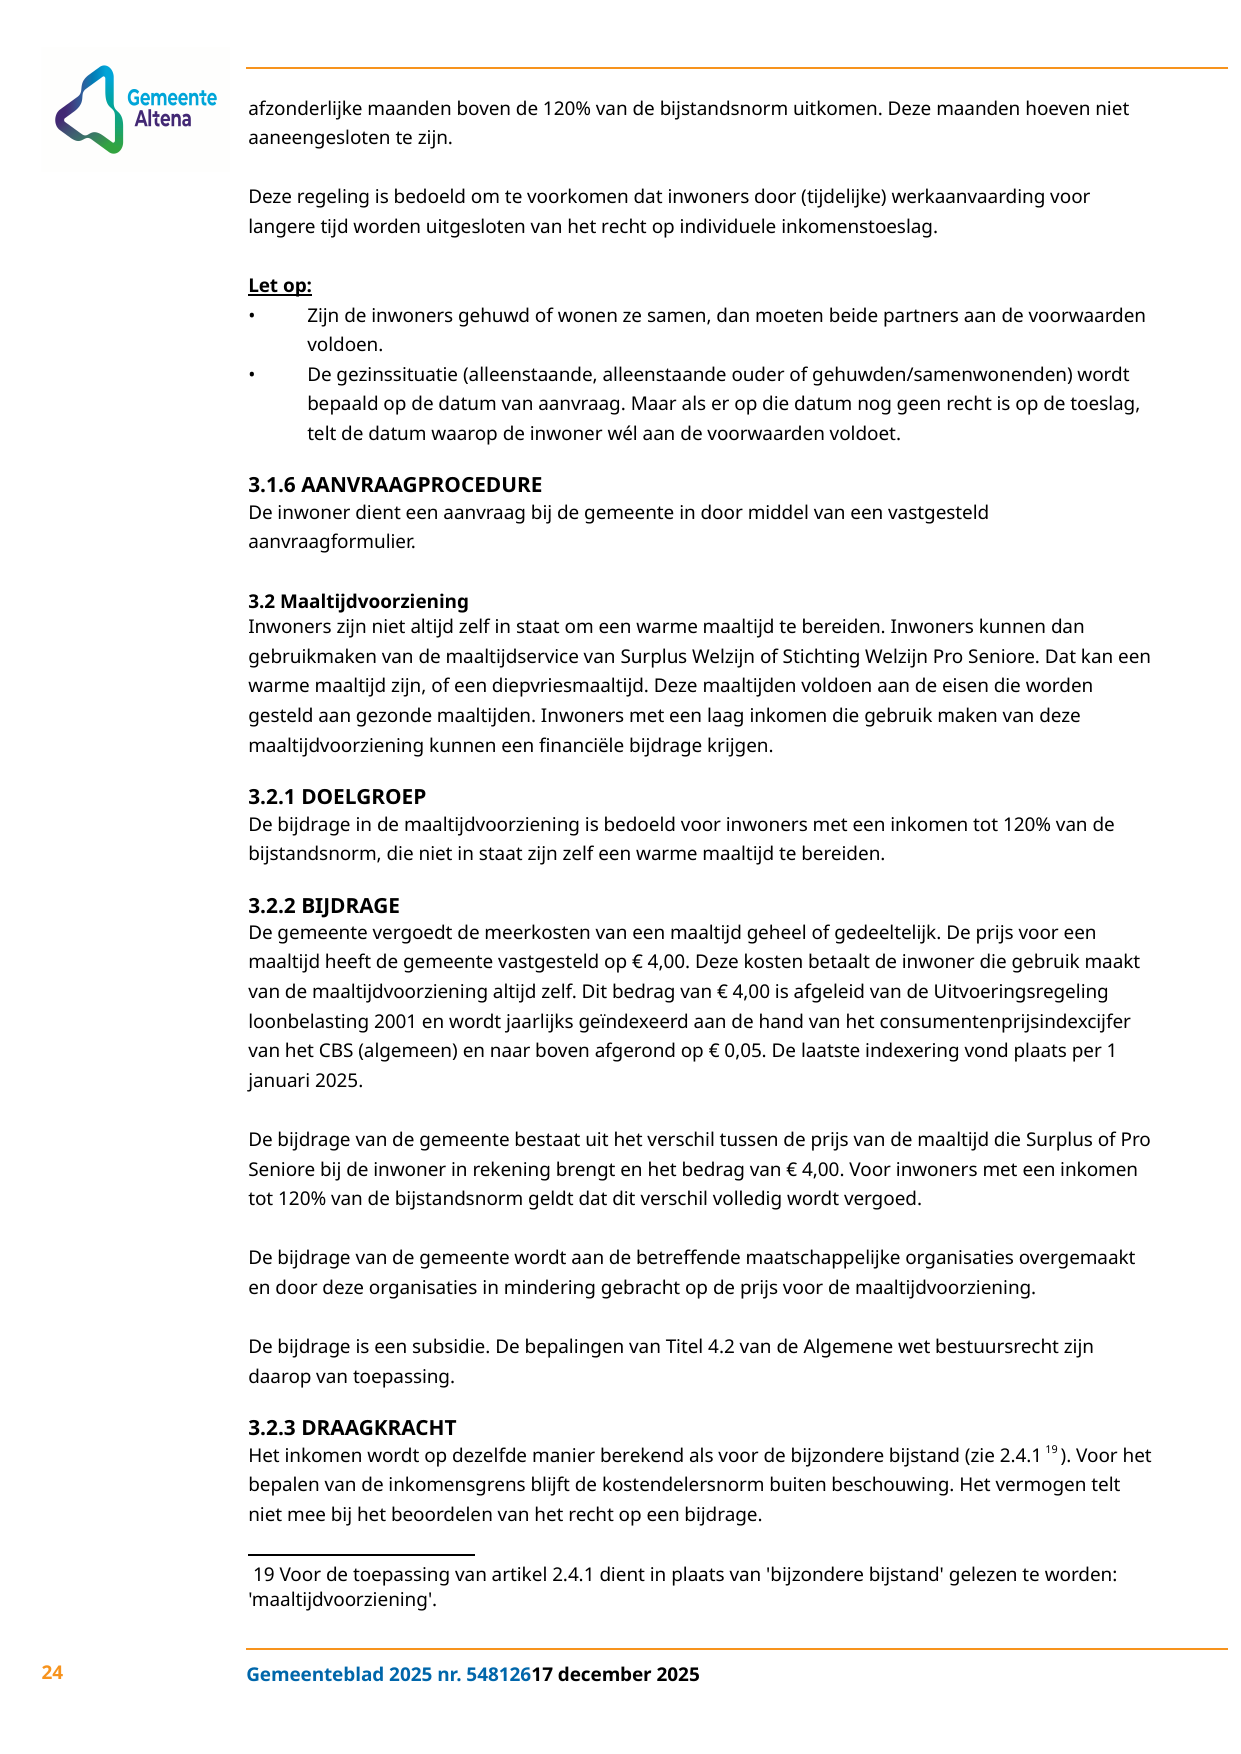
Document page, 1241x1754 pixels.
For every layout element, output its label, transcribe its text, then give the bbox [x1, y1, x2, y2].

text De bijdrage van de gemeente wordt aan de betreffende maatschappelijke organisaties overgemaakt en door deze organisaties in mindering gebracht op de prijs voor de maaltijdvoorziening. [248, 1244, 1152, 1300]
text De bijdrage van de gemeente bestaat uit het verschil tussen de prijs van de maaltijd die Surplus of Pro Seniore bij de inwoner in rekening brengt en het bedrag van € 4,00. Voor inwoners met een inkomen tot 120% van de bijstandsnorm geldt dat dit verschil volledig wordt vergoed. [248, 1126, 1152, 1211]
text 3.2.2 BIJDRAGE [248, 891, 1152, 919]
text 3.1.6 AANVRAAGPROCEDURE [248, 471, 1152, 499]
text 3.2.1 DOELGROEP [248, 782, 1152, 811]
text 3.2 Maaltijdvoorziening [248, 588, 1152, 613]
text Voor de toepassing van artikel 2.4.1 dient in plaats van 'bijzondere bijstand' gelezen te worden: 'maaltijdvoorziening'. [248, 1561, 1152, 1612]
text De gemeente vergoedt de meerkosten van een maaltijd geheel of gedeeltelijk. De prijs voor een maaltijd heeft de gemeente vastgesteld op € 4,00. Deze kosten betaalt de inwoner die gebruik maakt van de maaltijdvoorziening altijd zelf. Dit bedrag van € 4,00 is afgeleid van de Uitvoeringsregeling loonbelasting 2001 en wordt jaarlijks geïndexeerd aan de hand van het consumentenprijsindexcijfer van het CBS (algemeen) en naar boven afgerond op € 0,05. De laatste indexering vond plaats per 1 januari 2025. [248, 919, 1152, 1093]
text Let op: [248, 272, 1152, 298]
list Zijn de inwoners gehuwd of wonen ze samen, dan moeten beide partners aan de voorwaarden voldoen. [248, 302, 1152, 357]
text Inwoners zijn niet altijd zelf in staat om een warme maaltijd te bereiden. Inwoners kunnen dan gebruikmaken van de maaltijdservice van Surplus Welzijn of Stichting Welzijn Pro Seniore. Dat kan een warme maaltijd zijn, of een diepvriesmaaltijd. Deze maaltijden voldoen aan de eisen die worden gesteld aan gezonde maaltijden. Inwoners met een laag inkomen die gebruik maken van deze maaltijdvoorziening kunnen een financiële bijdrage krijgen. [248, 613, 1152, 758]
text De bijdrage in de maaltijdvoorziening is bedoeld voor inwoners met een inkomen tot 120% van de bijstandsnorm, die niet in staat zijn zelf een warme maaltijd te bereiden. [248, 811, 1152, 866]
text 3.2.3 DRAAGKRACHT [248, 1413, 1152, 1442]
text De bijdrage is een subsidie. De bepalingen van Titel 4.2 van de Algemene wet bestuursrecht zijn daarop van toepassing. [248, 1333, 1152, 1389]
picture [41, 47, 231, 172]
text afzonderlijke maanden boven de 120% van de bijstandsnorm uitkomen. Deze maanden hoeven niet aaneengesloten te zijn. [248, 95, 1152, 150]
text De inwoner dient een aanvraag bij de gemeente in door middel van een vastgesteld aanvraagformulier. [248, 499, 1152, 554]
text Het inkomen wordt op dezelfde manier berekend als voor de bijzondere bijstand (zie 2.4.1). Voor het bepalen van de inkomensgrens blijft de kostendelersnorm buiten beschouwing. Het vermogen telt niet mee bij het beoordelen van het recht op een bijdrage. [248, 1442, 1152, 1527]
list De gezinssituatie (alleenstaande, alleenstaande ouder of gehuwden/samenwonenden) wordt bepaald op de datum van aanvraag. Maar als er op die datum nog geen recht is op de toeslag, telt de datum waarop de inwoner wél aan de voorwaarden voldoet. [248, 361, 1152, 446]
text Deze regeling is bedoeld om te voorkomen dat inwoners door (tijdelijke) werkaanvaarding voor langere tijd worden uitgesloten van het recht op individuele inkomenstoeslag. [248, 183, 1152, 239]
